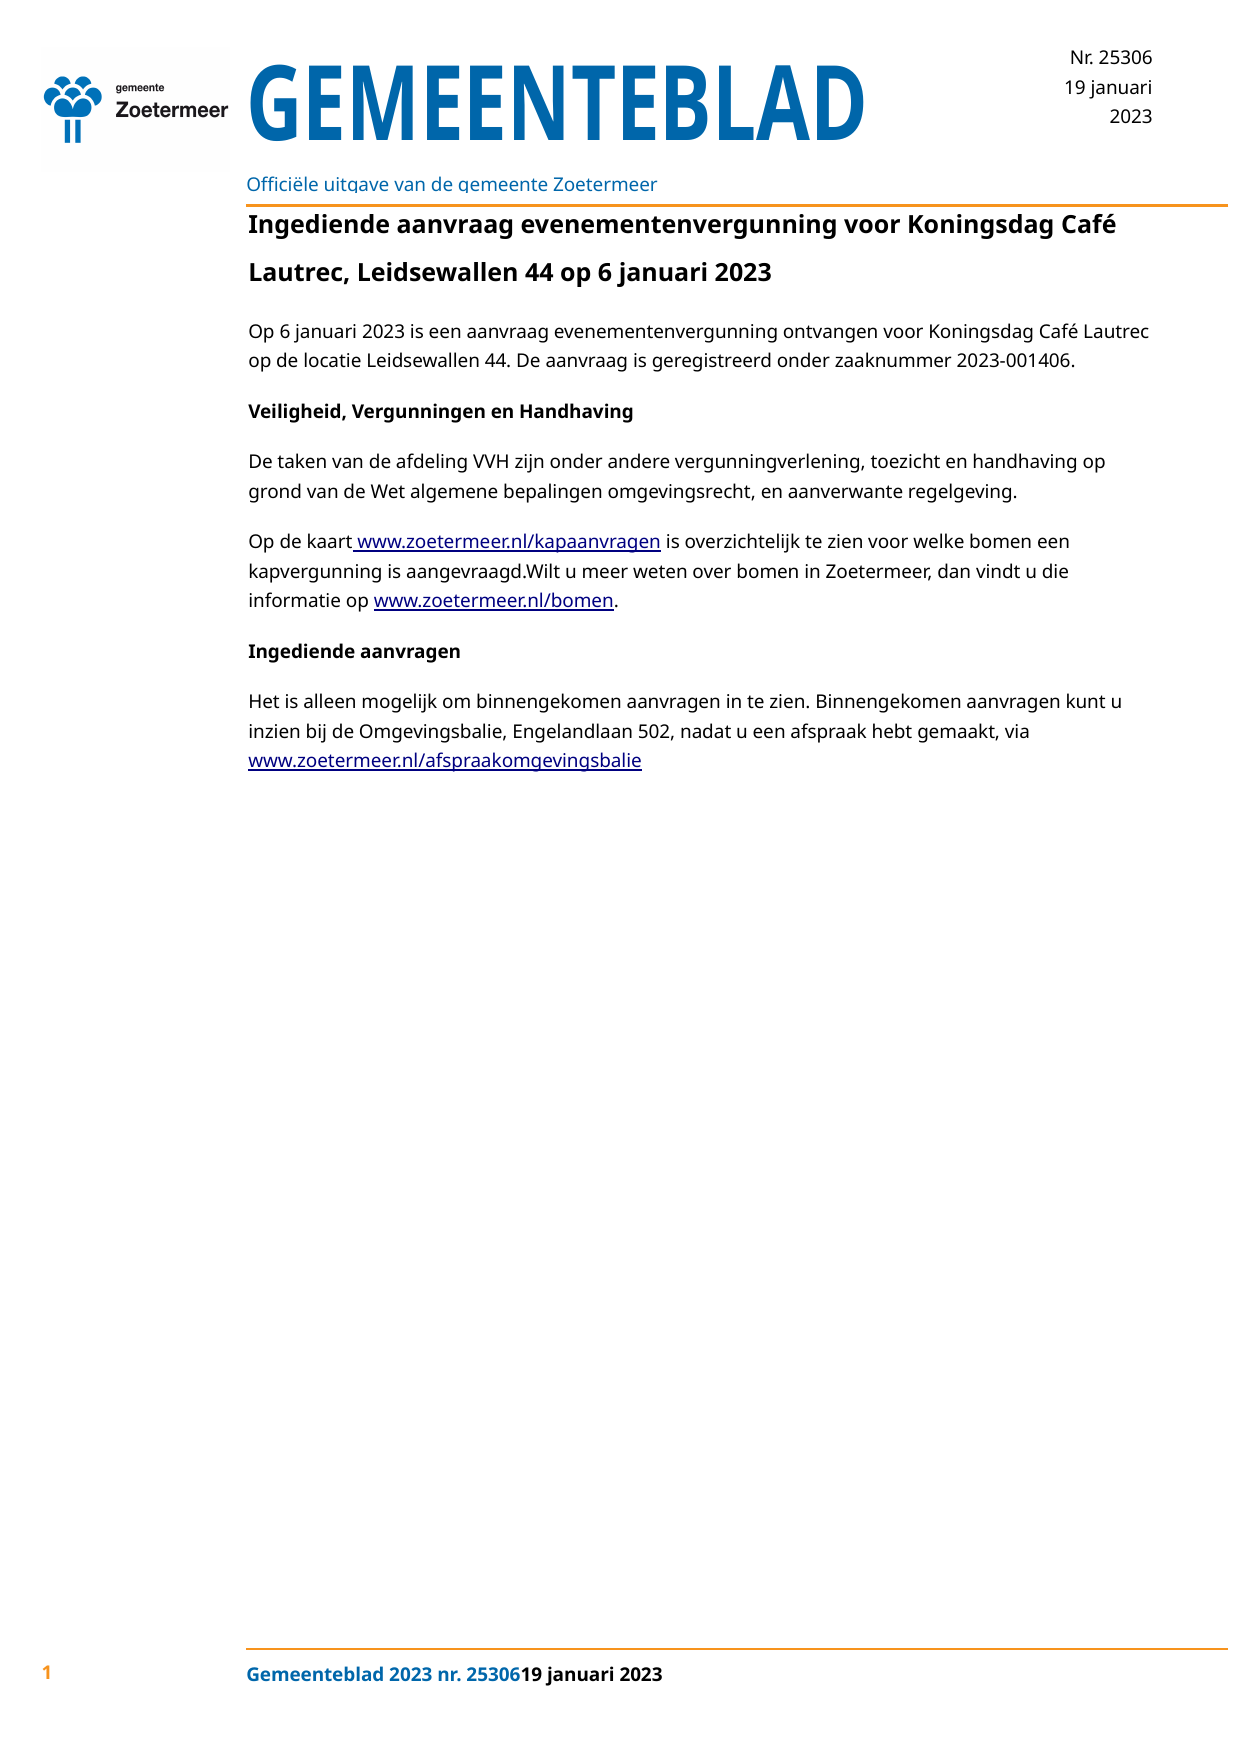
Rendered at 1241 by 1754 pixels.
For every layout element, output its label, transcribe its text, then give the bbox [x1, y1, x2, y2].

text Ingediende aanvraag evenementenvergunning voor Koningsdag Café Lautrec, Leidsewallen 44 op 6 januari 2023 [248, 207, 1152, 288]
text De taken van de afdeling VVH zijn onder andere vergunningverlening, toezicht en handhaving op grond van de Wet algemene bepalingen omgevingsrecht, en aanverwante regelgeving. [248, 448, 1152, 504]
text Op 6 januari 2023 is een aanvraag evenementenvergunning ontvangen voor Koningsdag Café Lautrec op de locatie Leidsewallen 44. De aanvraag is geregistreerd onder zaaknummer 2023-001406. [248, 318, 1152, 373]
text Op de kaart www.zoetermeer.nl/kapaanvragen is overzichtelijk te zien voor welke bomen een kapvergunning is aangevraagd.Wilt u meer weten over bomen in Zoetermeer, dan vindt u die informatie op www.zoetermeer.nl/bomen. [248, 528, 1152, 613]
text Veiligheid, Vergunningen en Handhaving [248, 398, 1152, 424]
text Ingediende aanvragen [248, 638, 1152, 664]
picture [41, 47, 231, 172]
text Het is alleen mogelijk om binnengekomen aanvragen in te zien. Binnengekomen aanvragen kunt u inzien bij de Omgevingsbalie, Engelandlaan 502, nadat u een afspraak hebt gemaakt, via www.zoetermeer.nl/afspraakomgevingsbalie [248, 688, 1152, 773]
